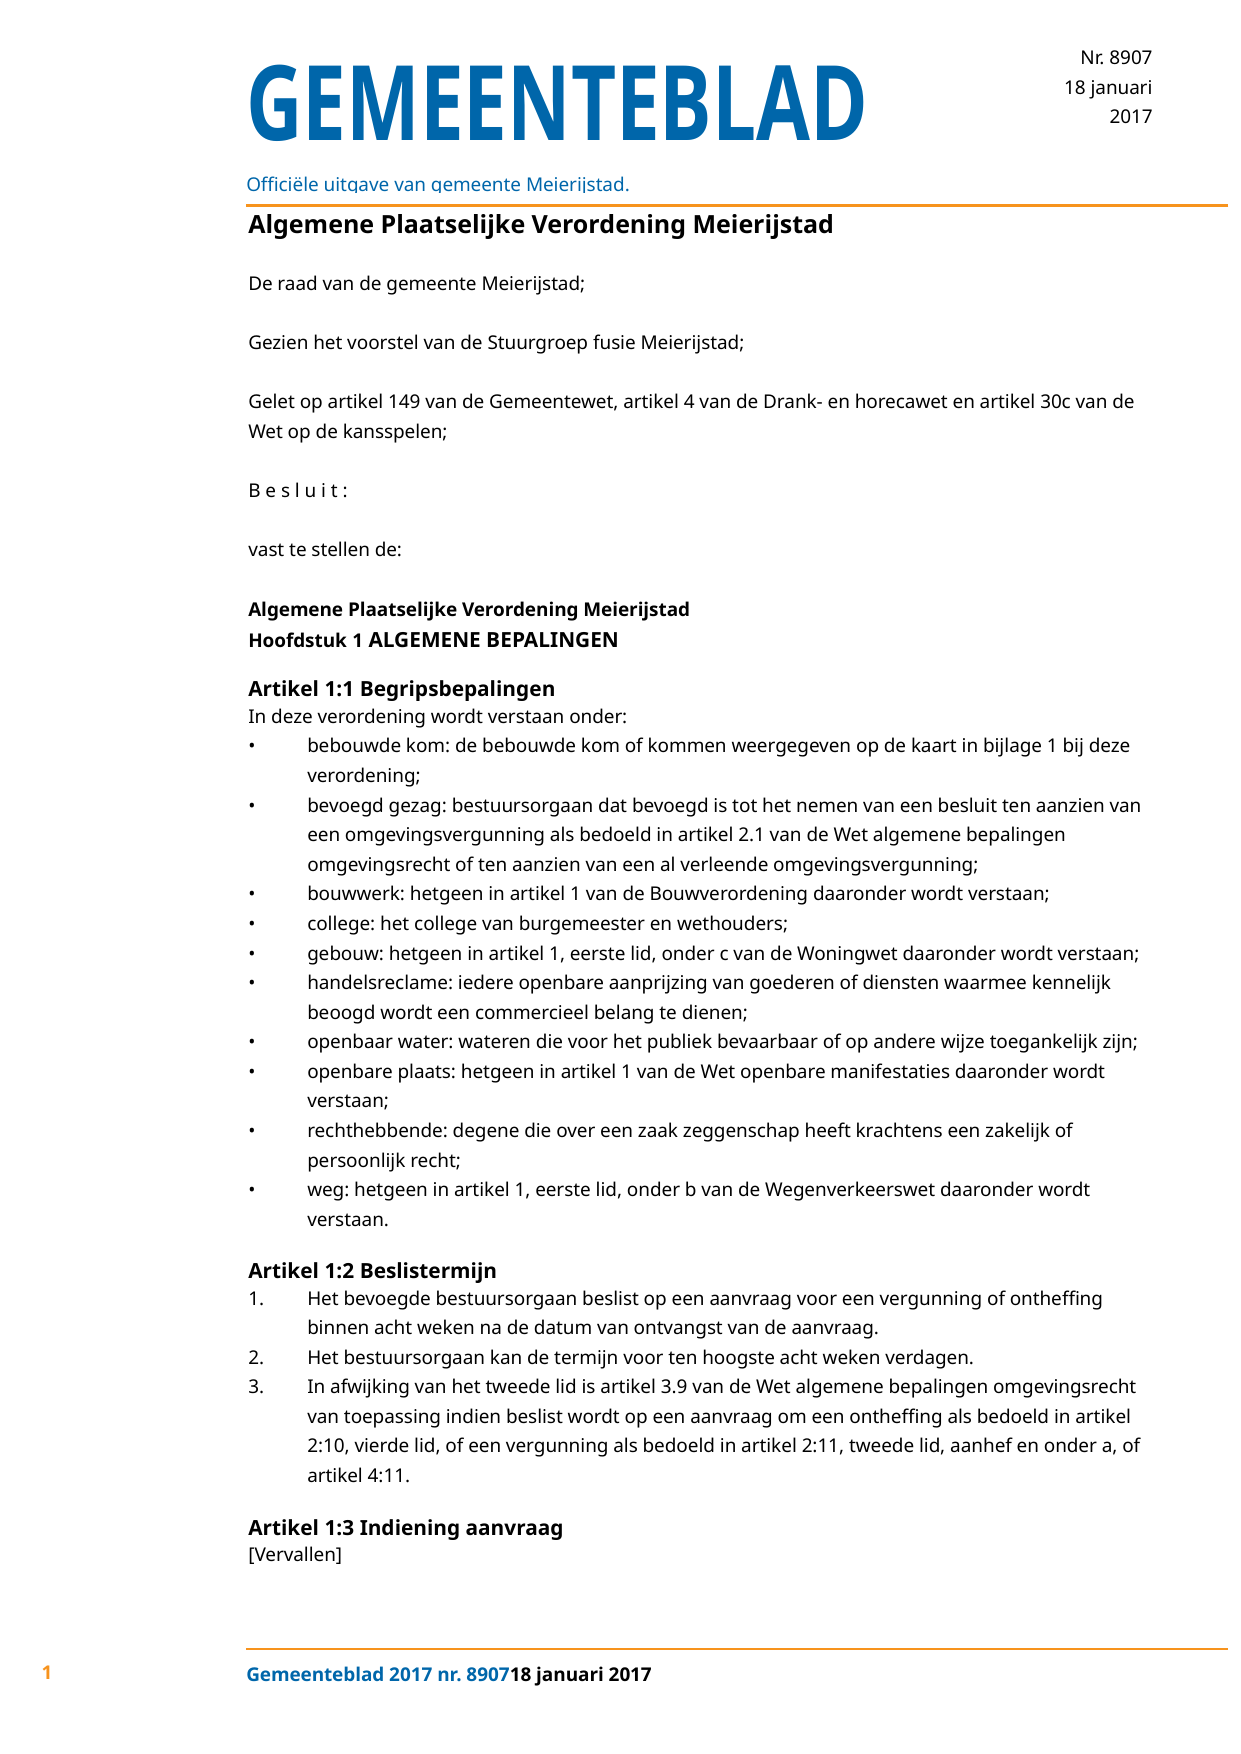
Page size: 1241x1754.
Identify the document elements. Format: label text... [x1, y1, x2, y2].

text Gelet op artikel 149 van de Gemeentewet, artikel 4 van de Drank- en horecawet en artikel 30c van de Wet op de kansspelen; [248, 389, 1152, 444]
list weg: hetgeen in artikel 1, eerste lid, onder b van de Wegenverkeerswet daaronder wordt verstaan. [248, 1176, 1152, 1232]
list bebouwde kom: de bebouwde kom of kommen weergegeven op de kaart in bijlage 1 bij deze verordening; [248, 733, 1152, 788]
list bevoegd gezag: bestuursorgaan dat bevoegd is tot het nemen van een besluit ten aanzien van een omgevingsvergunning als bedoeld in artikel 2.1 van de Wet algemene bepalingen omgevingsrecht of ten aanzien van een al verleende omgevingsvergunning; [248, 792, 1152, 877]
text Algemene Plaatselijke Verordening Meierijstad [248, 596, 1152, 621]
text Artikel 1:1 Begripsbepalingen [248, 674, 1152, 703]
text vast te stellen de: [248, 537, 1152, 562]
list rechthebbende: degene die over een zaak zeggenschap heeft krachtens een zakelijk of persoonlijk recht; [248, 1117, 1152, 1172]
list college: het college van burgemeester en wethouders; [248, 910, 1152, 936]
list In afwijking van het tweede lid is artikel 3.9 van de Wet algemene bepalingen omgevingsrecht van toepassing indien beslist wordt op een aanvraag om een ontheffing als bedoeld in artikel 2:10, vierde lid, of een vergunning als bedoeld in artikel 2:11, tweede lid, aanhef en onder a, of artikel 4:11. [248, 1373, 1152, 1488]
list gebouw: hetgeen in artikel 1, eerste lid, onder c van de Woningwet daaronder wordt verstaan; [248, 940, 1152, 965]
text De raad van de gemeente Meierijstad; [248, 270, 1152, 296]
text Hoofdstuk 1 ALGEMENE BEPALINGEN [248, 625, 1152, 654]
text Gezien het voorstel van de Stuurgroep fusie Meierijstad; [248, 329, 1152, 355]
text Artikel 1:2 Beslistermijn [248, 1256, 1152, 1285]
text Artikel 1:3 Indiening aanvraag [248, 1513, 1152, 1541]
text In deze verordening wordt verstaan onder: [248, 703, 1152, 729]
list bouwwerk: hetgeen in artikel 1 van de Bouwverordening daaronder wordt verstaan; [248, 881, 1152, 906]
list openbare plaats: hetgeen in artikel 1 van de Wet openbare manifestaties daaronder wordt verstaan; [248, 1058, 1152, 1113]
picture [41, 47, 231, 172]
list openbaar water: wateren die voor het publiek bevaarbaar of op andere wijze toegankelijk zijn; [248, 1028, 1152, 1054]
list Het bevoegde bestuursorgaan beslist op een aanvraag voor een vergunning of ontheffing binnen acht weken na de datum van ontvangst van de aanvraag. [248, 1285, 1152, 1340]
list Het bestuursorgaan kan de termijn voor ten hoogste acht weken verdagen. [248, 1344, 1152, 1370]
text B e s l u i t : [248, 477, 1152, 503]
list handelsreclame: iedere openbare aanprijzing van goederen of diensten waarmee kennelijk beoogd wordt een commercieel belang te dienen; [248, 969, 1152, 1024]
text Algemene Plaatselijke Verordening Meierijstad [248, 207, 1152, 241]
text [Vervallen] [248, 1541, 1152, 1567]
